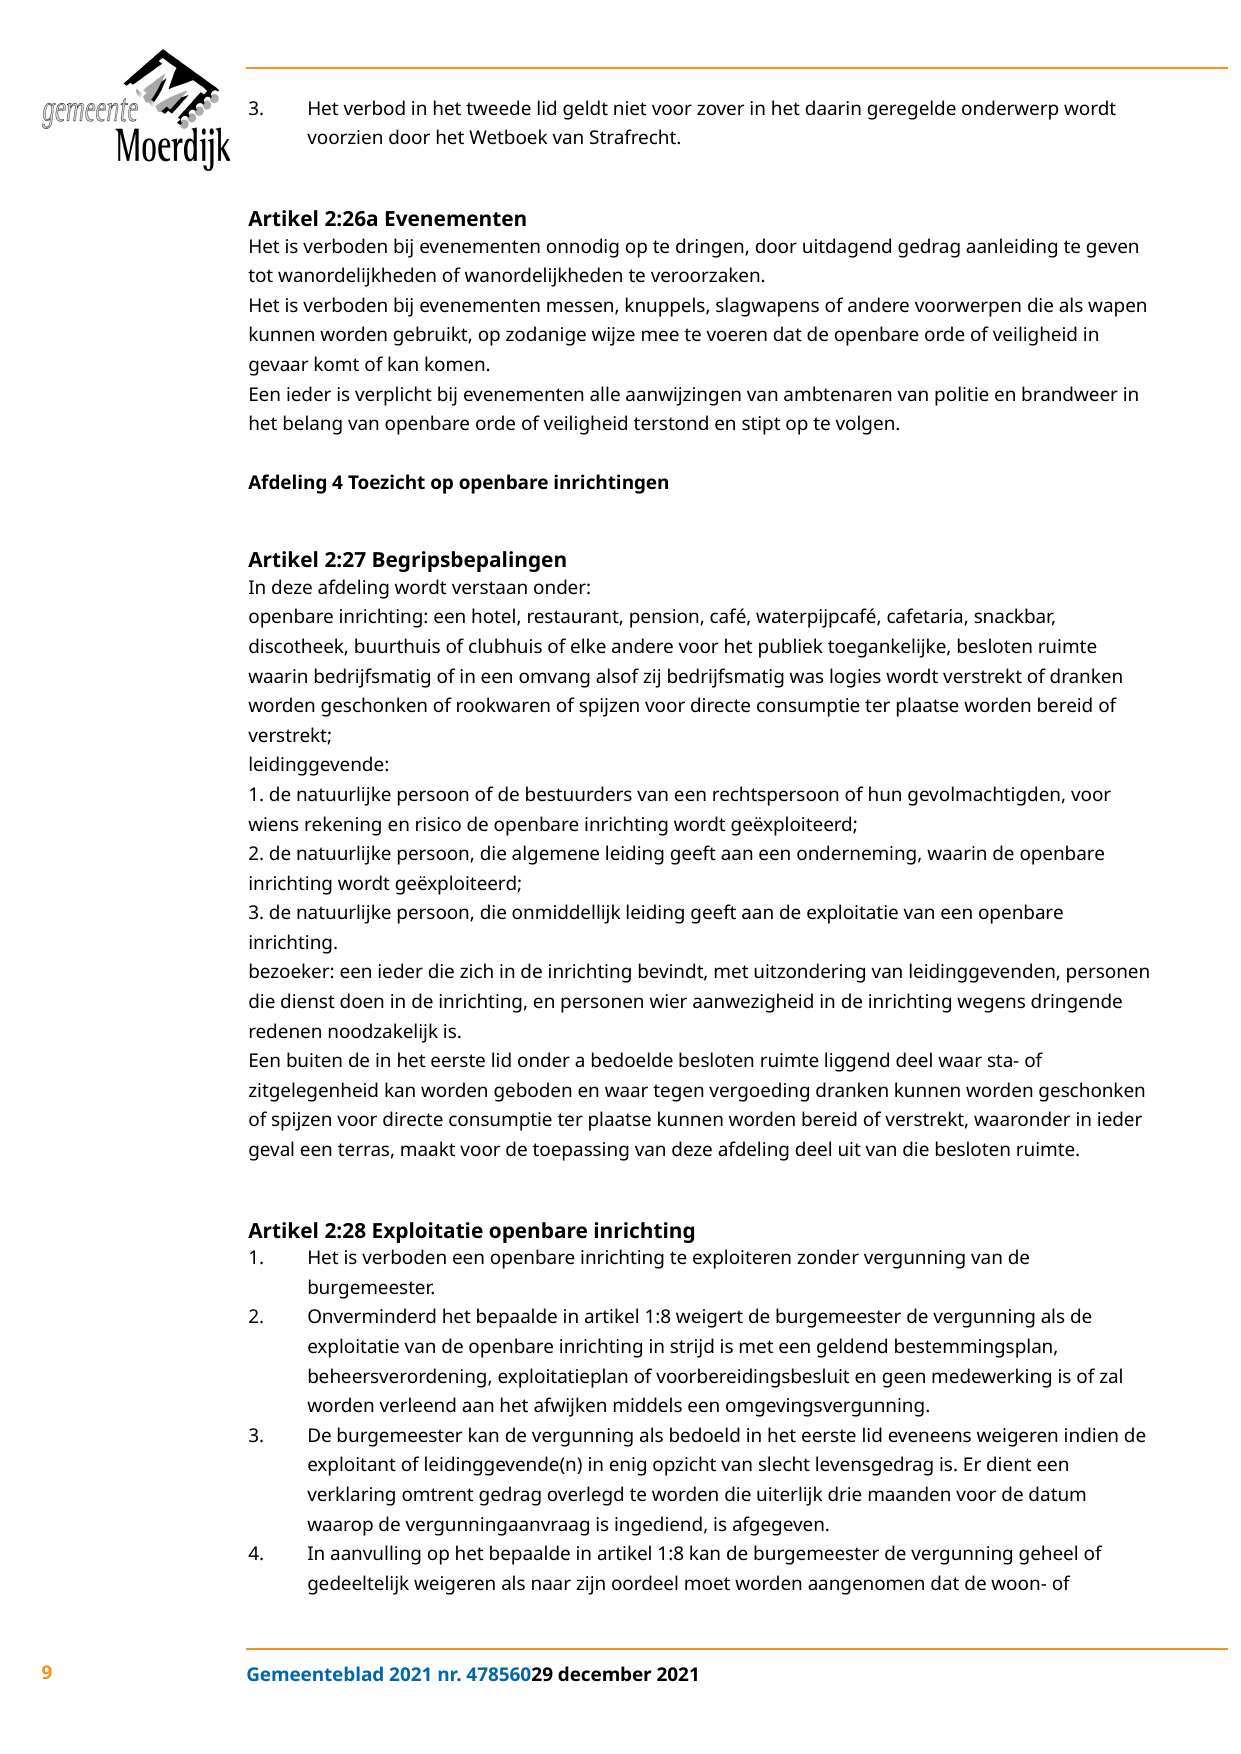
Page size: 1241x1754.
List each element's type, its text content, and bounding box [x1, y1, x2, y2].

text 3. de natuurlijke persoon, die onmiddellijk leiding geeft aan de exploitatie van een openbare inrichting. [248, 899, 1152, 955]
text bezoeker: een ieder die zich in de inrichting bevindt, met uitzondering van leidinggevenden, personen die dienst doen in de inrichting, en personen wier aanwezigheid in de inrichting wegens dringende redenen noodzakelijk is. [248, 959, 1152, 1043]
text Artikel 2:28 Exploitatie openbare inrichting [248, 1216, 1152, 1244]
picture [41, 47, 231, 172]
text 2. de natuurlijke persoon, die algemene leiding geeft aan een onderneming, waarin de openbare inrichting wordt geëxploiteerd; [248, 840, 1152, 896]
text Het is verboden bij evenementen onnodig op te dringen, door uitdagend gedrag aanleiding te geven tot wanordelijkheden of wanordelijkheden te veroorzaken. [248, 233, 1152, 288]
text Artikel 2:26a Evenementen [248, 204, 1152, 233]
text Artikel 2:27 Begripsbepalingen [248, 546, 1152, 574]
text Een buiten de in het eerste lid onder a bedoelde besloten ruimte liggend deel waar sta- of zitgelegenheid kan worden geboden en waar tegen vergoeding dranken kunnen worden geschonken of spijzen voor directe consumptie ter plaatse kunnen worden bereid of verstrekt, waaronder in ieder geval een terras, maakt voor de toepassing van deze afdeling deel uit van die besloten ruimte. [248, 1047, 1152, 1162]
list Het is verboden een openbare inrichting te exploiteren zonder vergunning van de burgemeester. [248, 1244, 1152, 1300]
list In aanvulling op het bepaalde in artikel 1:8 kan de burgemeester de vergunning geheel of gedeeltelijk weigeren als naar zijn oordeel moet worden aangenomen dat de woon- of [248, 1540, 1152, 1596]
list Onverminderd het bepaalde in artikel 1:8 weigert de burgemeester de vergunning als de exploitatie van de openbare inrichting in strijd is met een geldend bestemmingsplan, beheersverordening, exploitatieplan of voorbereidingsbesluit en geen medewerking is of zal worden verleend aan het afwijken middels een omgevingsvergunning. [248, 1304, 1152, 1418]
text In deze afdeling wordt verstaan onder: [248, 574, 1152, 600]
text leidinggevende: [248, 752, 1152, 777]
text 1. de natuurlijke persoon of de bestuurders van een rechtspersoon of hun gevolmachtigden, voor wiens rekening en risico de openbare inrichting wordt geëxploiteerd; [248, 781, 1152, 836]
text openbare inrichting: een hotel, restaurant, pension, café, waterpijpcafé, cafetaria, snackbar, discotheek, buurthuis of clubhuis of elke andere voor het publiek toegankelijke, besloten ruimte waarin bedrijfsmatig of in een omvang alsof zij bedrijfsmatig was logies wordt verstrekt of dranken worden geschonken of rookwaren of spijzen voor directe consumptie ter plaatse worden bereid of verstrekt; [248, 604, 1152, 748]
list De burgemeester kan de vergunning als bedoeld in het eerste lid eveneens weigeren indien de exploitant of leidinggevende(n) in enig opzicht van slecht levensgedrag is. Er dient een verklaring omtrent gedrag overlegd te worden die uiterlijk drie maanden voor de datum waarop de vergunningaanvraag is ingediend, is afgegeven. [248, 1422, 1152, 1537]
text Het is verboden bij evenementen messen, knuppels, slagwapens of andere voorwerpen die als wapen kunnen worden gebruikt, op zodanige wijze mee te voeren dat de openbare orde of veiligheid in gevaar komt of kan komen. [248, 292, 1152, 377]
list Het verbod in het tweede lid geldt niet voor zover in het daarin geregelde onderwerp wordt voorzien door het Wetboek van Strafrecht. [248, 95, 1152, 150]
text Een ieder is verplicht bij evenementen alle aanwijzingen van ambtenaren van politie en brandweer in het belang van openbare orde of veiligheid terstond en stipt op te volgen. [248, 381, 1152, 436]
text Afdeling 4 Toezicht op openbare inrichtingen [248, 469, 1152, 495]
